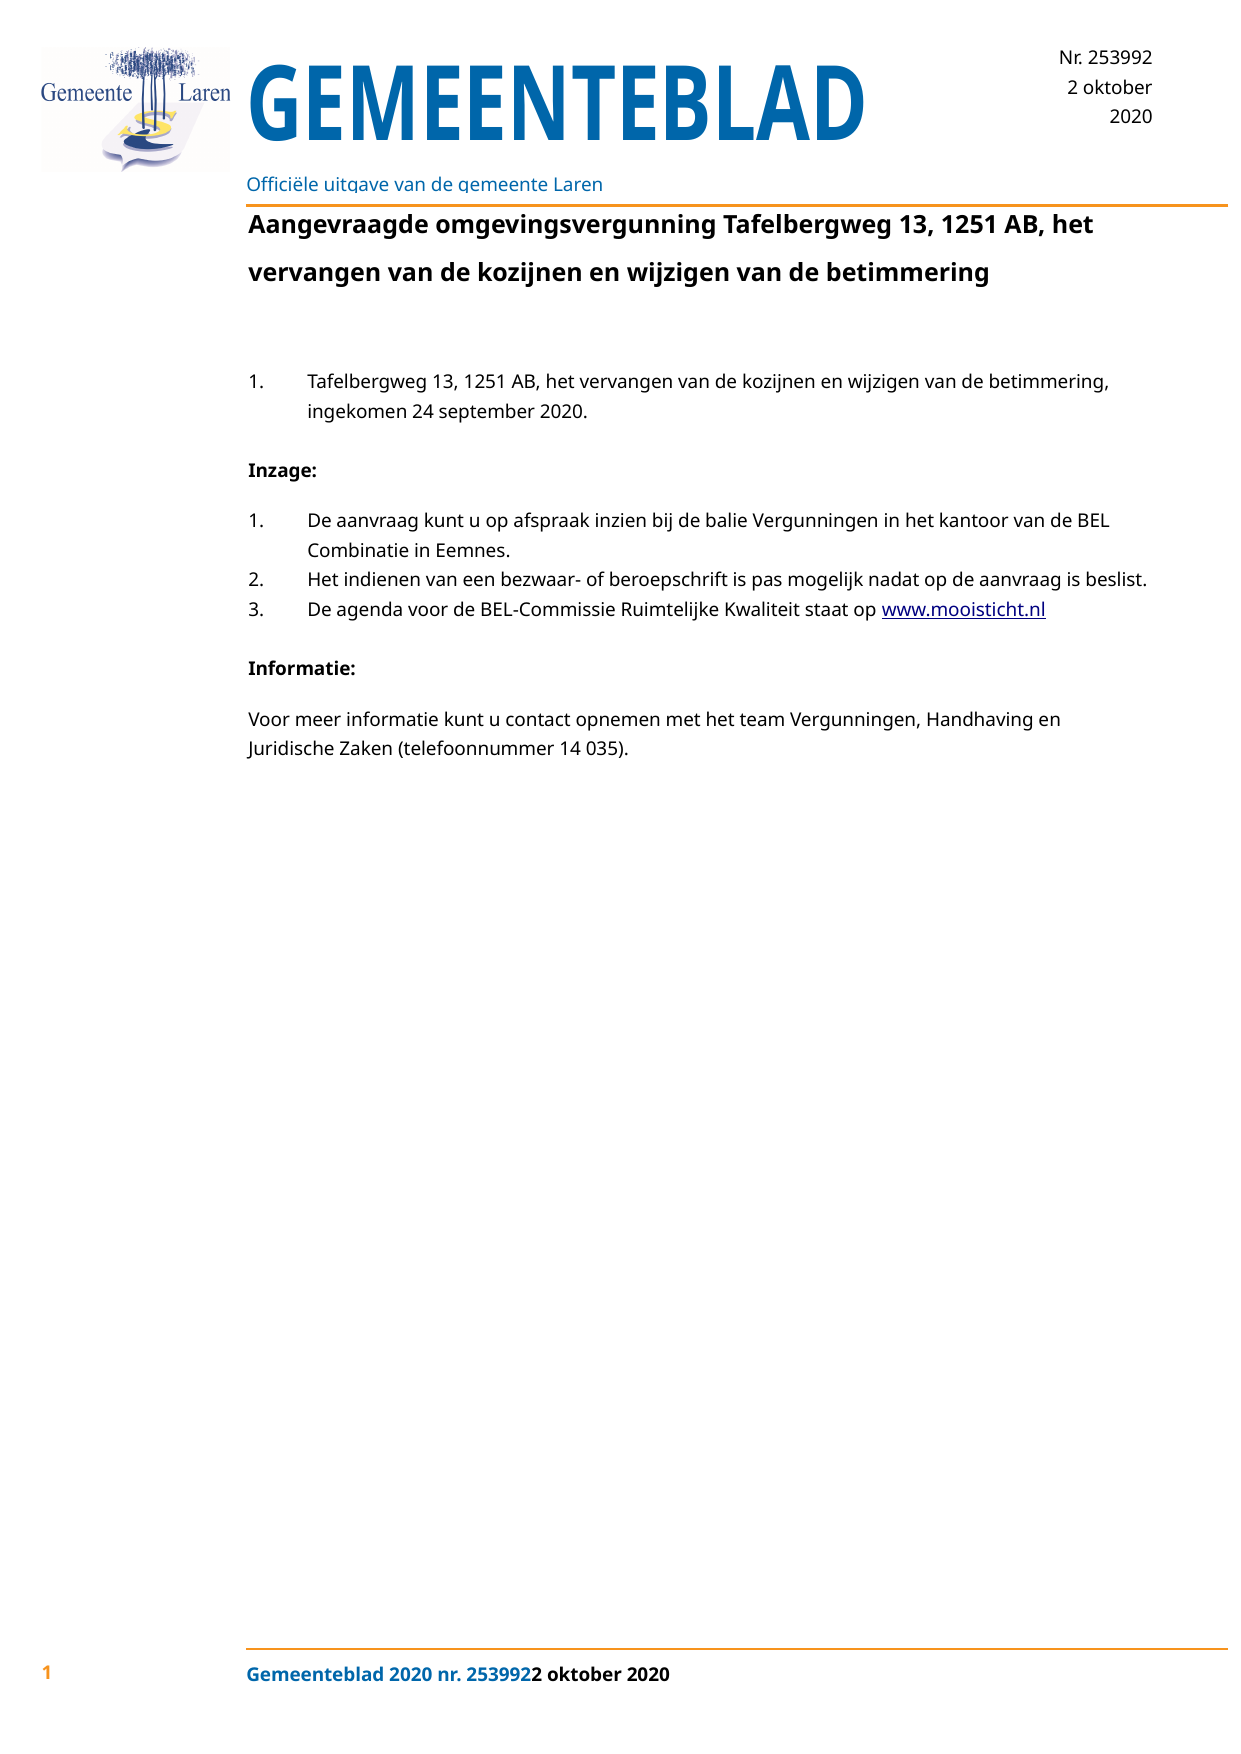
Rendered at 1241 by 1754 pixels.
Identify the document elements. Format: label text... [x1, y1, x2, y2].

list Tafelbergweg 13, 1251 AB, het vervangen van de kozijnen en wijzigen van de betimmering, ingekomen 24 september 2020. [248, 368, 1152, 424]
picture [41, 47, 231, 172]
list Het indienen van een bezwaar- of beroepschrift is pas mogelijk nadat op de aanvraag is beslist. [248, 567, 1152, 592]
text Voor meer informatie kunt u contact opnemen met het team Vergunningen, Handhaving en Juridische Zaken (telefoonnummer 14 035). [248, 706, 1152, 761]
list De aanvraag kunt u op afspraak inzien bij de balie Vergunningen in het kantoor van de BEL Combinatie in Eemnes. [248, 507, 1152, 563]
list De agenda voor de BEL-Commissie Ruimtelijke Kwaliteit staat op www.mooisticht.nl [248, 596, 1152, 622]
text Informatie: [248, 655, 1152, 681]
text Aangevraagde omgevingsvergunning Tafelbergweg 13, 1251 AB, het vervangen van de kozijnen en wijzigen van de betimmering [248, 207, 1152, 288]
text Inzage: [248, 457, 1152, 483]
